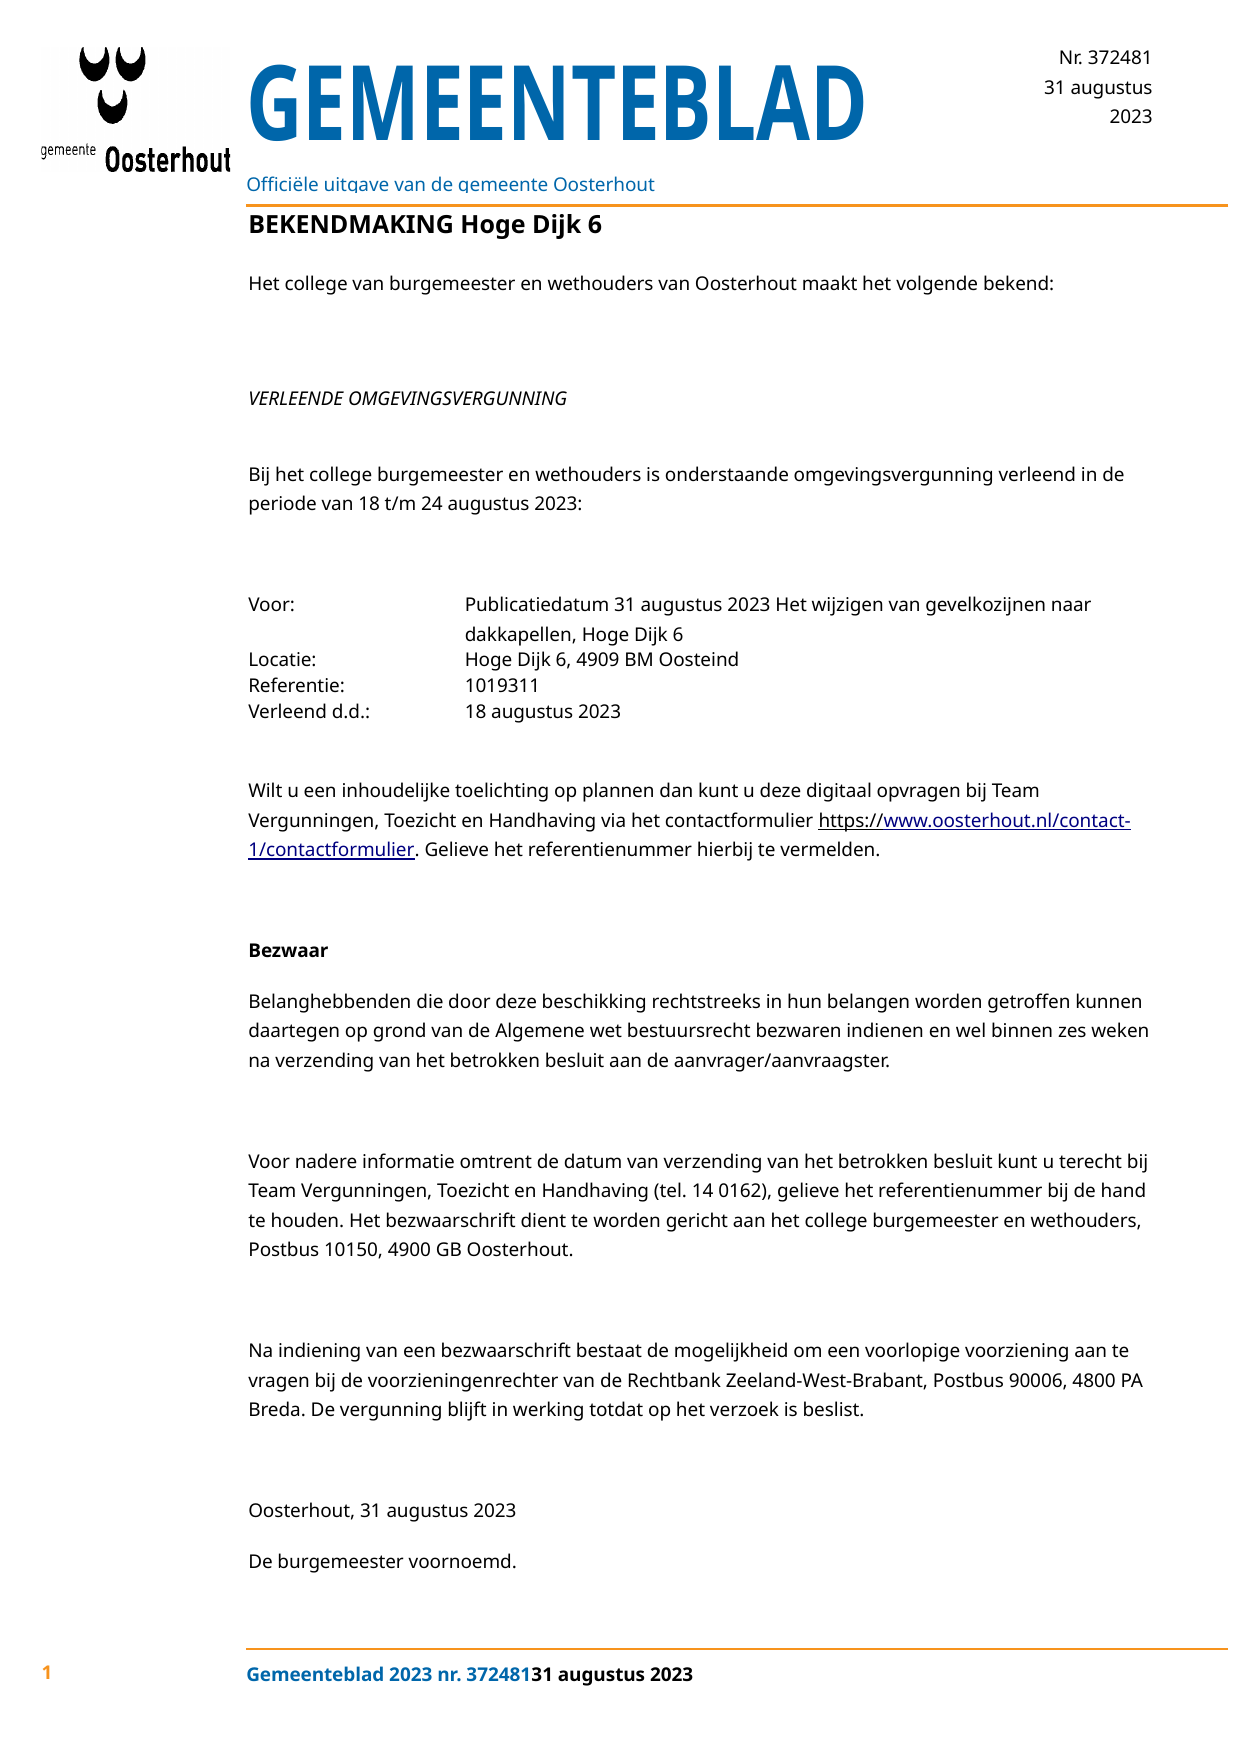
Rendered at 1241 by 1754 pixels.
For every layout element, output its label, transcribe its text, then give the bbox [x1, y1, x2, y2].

text Bij het college burgemeester en wethouders is onderstaande omgevingsvergunning verleend in de periode van 18 t/m 24 augustus 2023: [248, 461, 1152, 516]
text De burgemeester voornoemd. [248, 1548, 1152, 1574]
text Bezwaar [248, 937, 1152, 963]
table_cell 1019311 [465, 673, 1152, 698]
table_header Voor: [248, 591, 464, 647]
text Belanghebbenden die door deze beschikking rechtstreeks in hun belangen worden getroffen kunnen daartegen op grond van de Algemene wet bestuursrecht bezwaren indienen en wel binnen zes weken na verzending van het betrokken besluit aan de aanvrager/aanvraagster. [248, 988, 1152, 1073]
text Wilt u een inhoudelijke toelichting op plannen dan kunt u deze digitaal opvragen bij Team Vergunningen, Toezicht en Handhaving via het contactformulier https://www.oosterhout.nl/contact-1/contactformulier. Gelieve het referentienummer hierbij te vermelden. [248, 777, 1152, 862]
table_cell Verleend d.d.: [248, 698, 464, 724]
text Oosterhout, 31 augustus 2023 [248, 1497, 1152, 1523]
table_cell 18 augustus 2023 [465, 698, 1152, 724]
text BEKENDMAKING Hoge Dijk 6 [248, 207, 1152, 241]
table_cell Referentie: [248, 673, 464, 698]
table_header Publicatiedatum 31 augustus 2023 Het wijzigen van gevelkozijnen naar dakkapellen, Hoge Dijk 6 [465, 591, 1152, 647]
text VERLEENDE OMGEVINGSVERGUNNING [248, 385, 1152, 410]
table_cell Hoge Dijk 6, 4909 BM Oosteind [465, 647, 1152, 672]
text Het college van burgemeester en wethouders van Oosterhout maakt het volgende bekend: [248, 270, 1152, 296]
text Na indiening van een bezwaarschrift bestaat de mogelijkheid om een voorlopige voorziening aan te vragen bij de voorzieningenrechter van de Rechtbank Zeeland-West-Brabant, Postbus 90006, 4800 PA Breda. De vergunning blijft in werking totdat op het verzoek is beslist. [248, 1337, 1152, 1422]
picture [41, 47, 231, 172]
table_cell Locatie: [248, 647, 464, 672]
text Voor nadere informatie omtrent de datum van verzending van het betrokken besluit kunt u terecht bij Team Vergunningen, Toezicht en Handhaving (tel. 14 0162), gelieve het referentienummer bij de hand te houden. Het bezwaarschrift dient te worden gericht aan het college burgemeester en wethouders, Postbus 10150, 4900 GB Oosterhout. [248, 1148, 1152, 1262]
